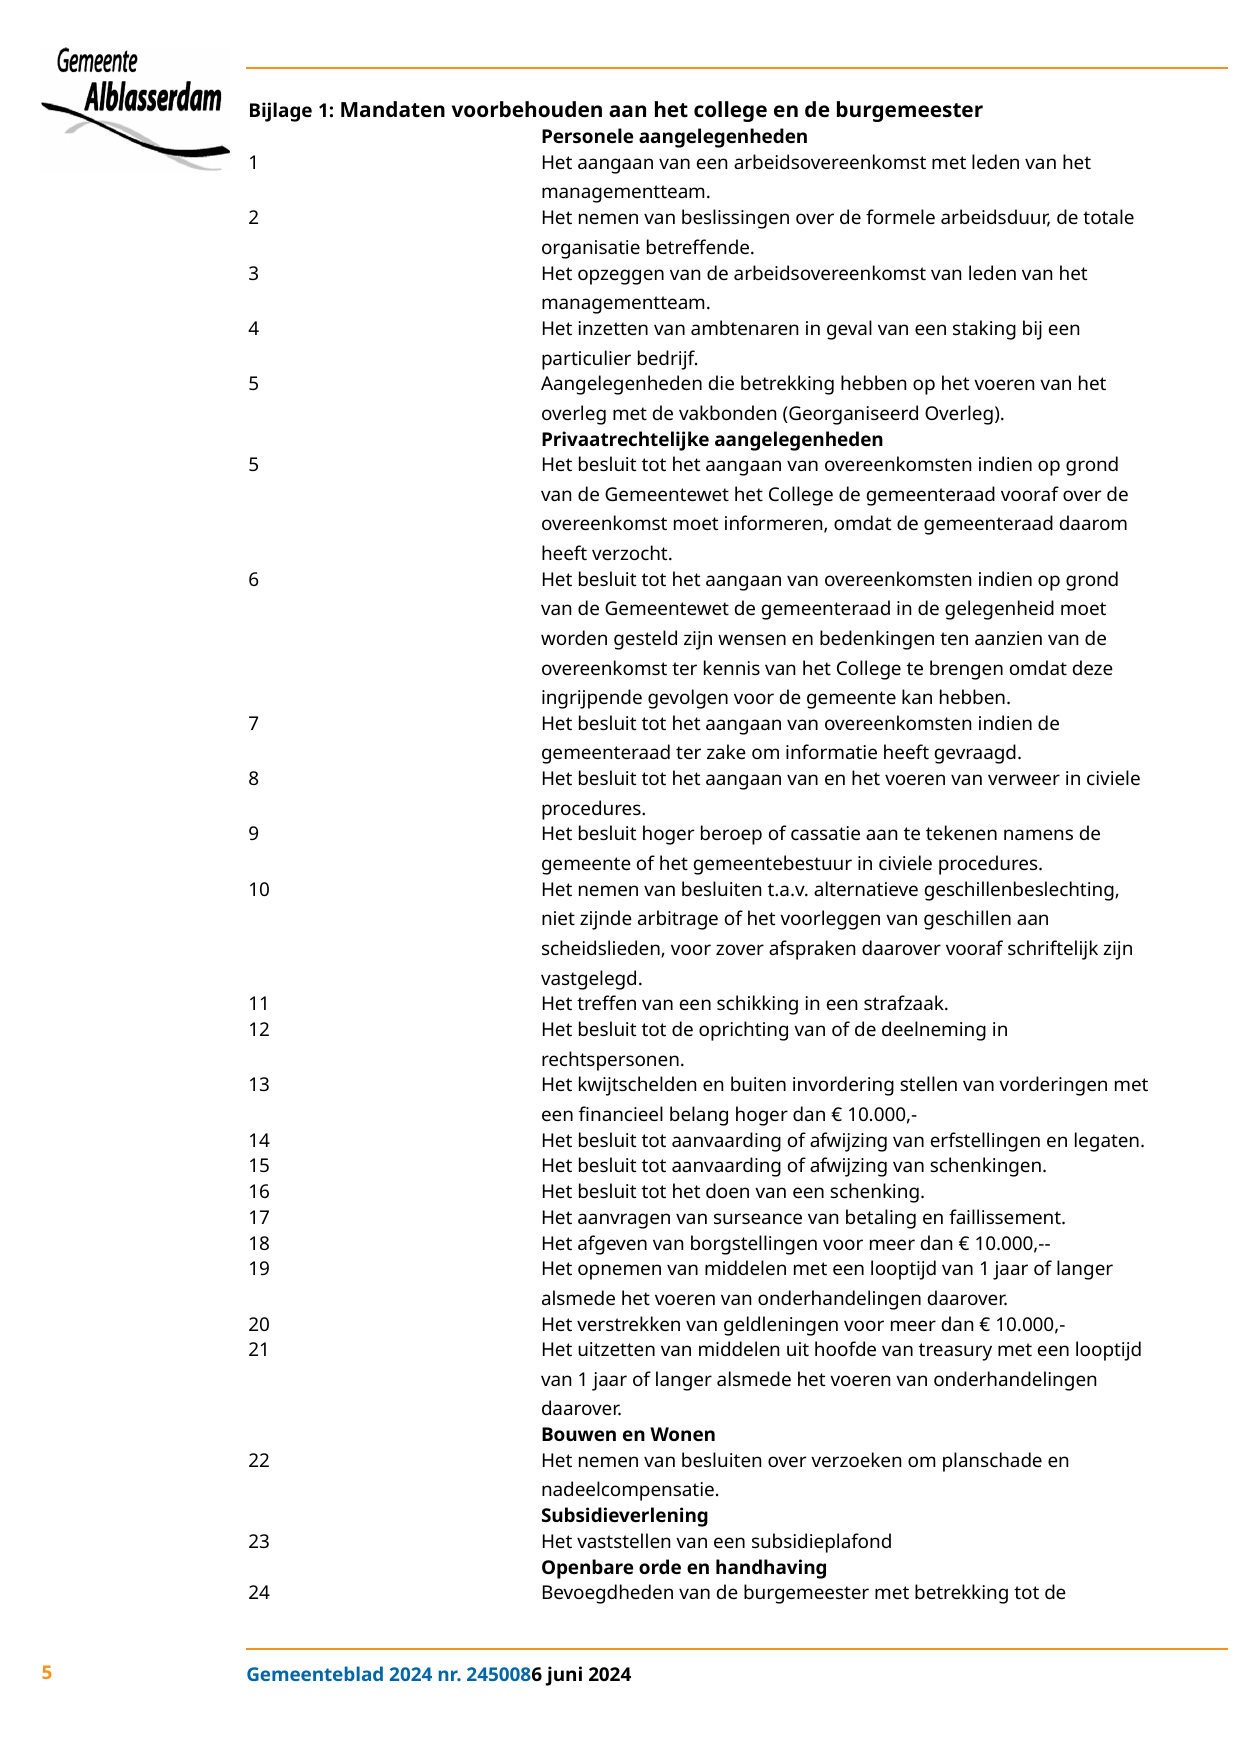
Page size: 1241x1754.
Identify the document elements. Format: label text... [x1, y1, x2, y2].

table_cell Bevoegdheden van de burgemeester met betrekking tot de [541, 1580, 1152, 1605]
table_cell Het nemen van besluiten over verzoeken om planschade en nadeelcompensatie. [541, 1447, 1152, 1502]
table_cell 21 [248, 1336, 541, 1421]
table_cell 12 [248, 1016, 541, 1071]
table_cell Het aangaan van een arbeidsovereenkomst met leden van het managementteam. [541, 149, 1152, 204]
table_cell 18 [248, 1230, 541, 1255]
table_cell Het besluit tot het aangaan van overeenkomsten indien de gemeenteraad ter zake om informatie heeft gevraagd. [541, 710, 1152, 765]
table_header [248, 124, 541, 149]
table_cell Het besluit tot het aangaan van overeenkomsten indien op grond van de Gemeentewet de gemeenteraad in de gelegenheid moet worden gesteld zijn wensen en bedenkingen ten aanzien van de overeenkomst ter kennis van het College te brengen omdat deze ingrijpende gevolgen voor de gemeente kan hebben. [541, 566, 1152, 710]
table_cell 13 [248, 1071, 541, 1127]
table_cell 5 [248, 370, 541, 426]
table_cell 22 [248, 1447, 541, 1502]
table_cell Het opnemen van middelen met een looptijd van 1 jaar of langer alsmede het voeren van onderhandelingen daarover. [541, 1255, 1152, 1311]
table_cell [248, 1554, 541, 1579]
table_cell Het besluit tot het aangaan van overeenkomsten indien op grond van de Gemeentewet het College de gemeenteraad vooraf over de overeenkomst moet informeren, omdat de gemeenteraad daarom heeft verzocht. [541, 451, 1152, 566]
table_cell [248, 426, 541, 451]
table_cell 2 [248, 205, 541, 260]
table_cell Subsidieverlening [541, 1503, 1152, 1528]
table_cell 24 [248, 1580, 541, 1605]
table_cell 19 [248, 1255, 541, 1311]
table_cell Het afgeven van borgstellingen voor meer dan € 10.000,-- [541, 1230, 1152, 1255]
table_cell Aangelegenheden die betrekking hebben op het voeren van het overleg met de vakbonden (Georganiseerd Overleg). [541, 370, 1152, 426]
table_header Personele aangelegenheden [541, 124, 1152, 149]
table_cell 4 [248, 315, 541, 370]
table_cell Openbare orde en handhaving [541, 1554, 1152, 1579]
table_cell 6 [248, 566, 541, 710]
table_cell 9 [248, 821, 541, 876]
table_cell 11 [248, 990, 541, 1016]
table_cell Het treffen van een schikking in een strafzaak. [541, 990, 1152, 1016]
table_cell Het aanvragen van surseance van betaling en faillissement. [541, 1204, 1152, 1230]
table_cell 16 [248, 1178, 541, 1204]
table_cell Het uitzetten van middelen uit hoofde van treasury met een looptijd van 1 jaar of langer alsmede het voeren van onderhandelingen daarover. [541, 1336, 1152, 1421]
table_cell 15 [248, 1153, 541, 1178]
table_cell Bouwen en Wonen [541, 1421, 1152, 1447]
table_cell 8 [248, 765, 541, 821]
table_cell [248, 1421, 541, 1447]
table_cell Het nemen van beslissingen over de formele arbeidsduur, de totale organisatie betreffende. [541, 205, 1152, 260]
table_cell [248, 1503, 541, 1528]
table_cell Het nemen van besluiten t.a.v. alternatieve geschillenbeslechting, niet zijnde arbitrage of het voorleggen van geschillen aan scheidslieden, voor zover afspraken daarover vooraf schriftelijk zijn vastgelegd. [541, 876, 1152, 990]
table_cell Het vaststellen van een subsidieplafond [541, 1528, 1152, 1554]
table_cell 10 [248, 876, 541, 990]
table_cell Het besluit tot aanvaarding of afwijzing van schenkingen. [541, 1153, 1152, 1178]
table_cell 7 [248, 710, 541, 765]
table_cell 3 [248, 260, 541, 315]
text Bijlage 1: Mandaten voorbehouden aan het college en de burgemeester [248, 95, 1152, 123]
table_cell Het verstrekken van geldleningen voor meer dan € 10.000,- [541, 1311, 1152, 1336]
table_cell Het kwijtschelden en buiten invordering stellen van vorderingen met een financieel belang hoger dan € 10.000,- [541, 1071, 1152, 1127]
table_cell Het inzetten van ambtenaren in geval van een staking bij een particulier bedrijf. [541, 315, 1152, 370]
table_cell Privaatrechtelijke aangelegenheden [541, 426, 1152, 451]
table_cell 17 [248, 1204, 541, 1230]
picture [41, 47, 231, 172]
table_cell Het besluit tot de oprichting van of de deelneming in rechtspersonen. [541, 1016, 1152, 1071]
table_cell Het besluit tot aanvaarding of afwijzing van erfstellingen en legaten. [541, 1127, 1152, 1152]
table_cell 1 [248, 149, 541, 204]
table_cell Het opzeggen van de arbeidsovereenkomst van leden van het managementteam. [541, 260, 1152, 315]
table_cell 14 [248, 1127, 541, 1152]
table_cell 20 [248, 1311, 541, 1336]
table_cell Het besluit hoger beroep of cassatie aan te tekenen namens de gemeente of het gemeentebestuur in civiele procedures. [541, 821, 1152, 876]
table_cell Het besluit tot het aangaan van en het voeren van verweer in civiele procedures. [541, 765, 1152, 821]
table_cell 5 [248, 451, 541, 566]
table_cell Het besluit tot het doen van een schenking. [541, 1178, 1152, 1204]
table_cell 23 [248, 1528, 541, 1554]
